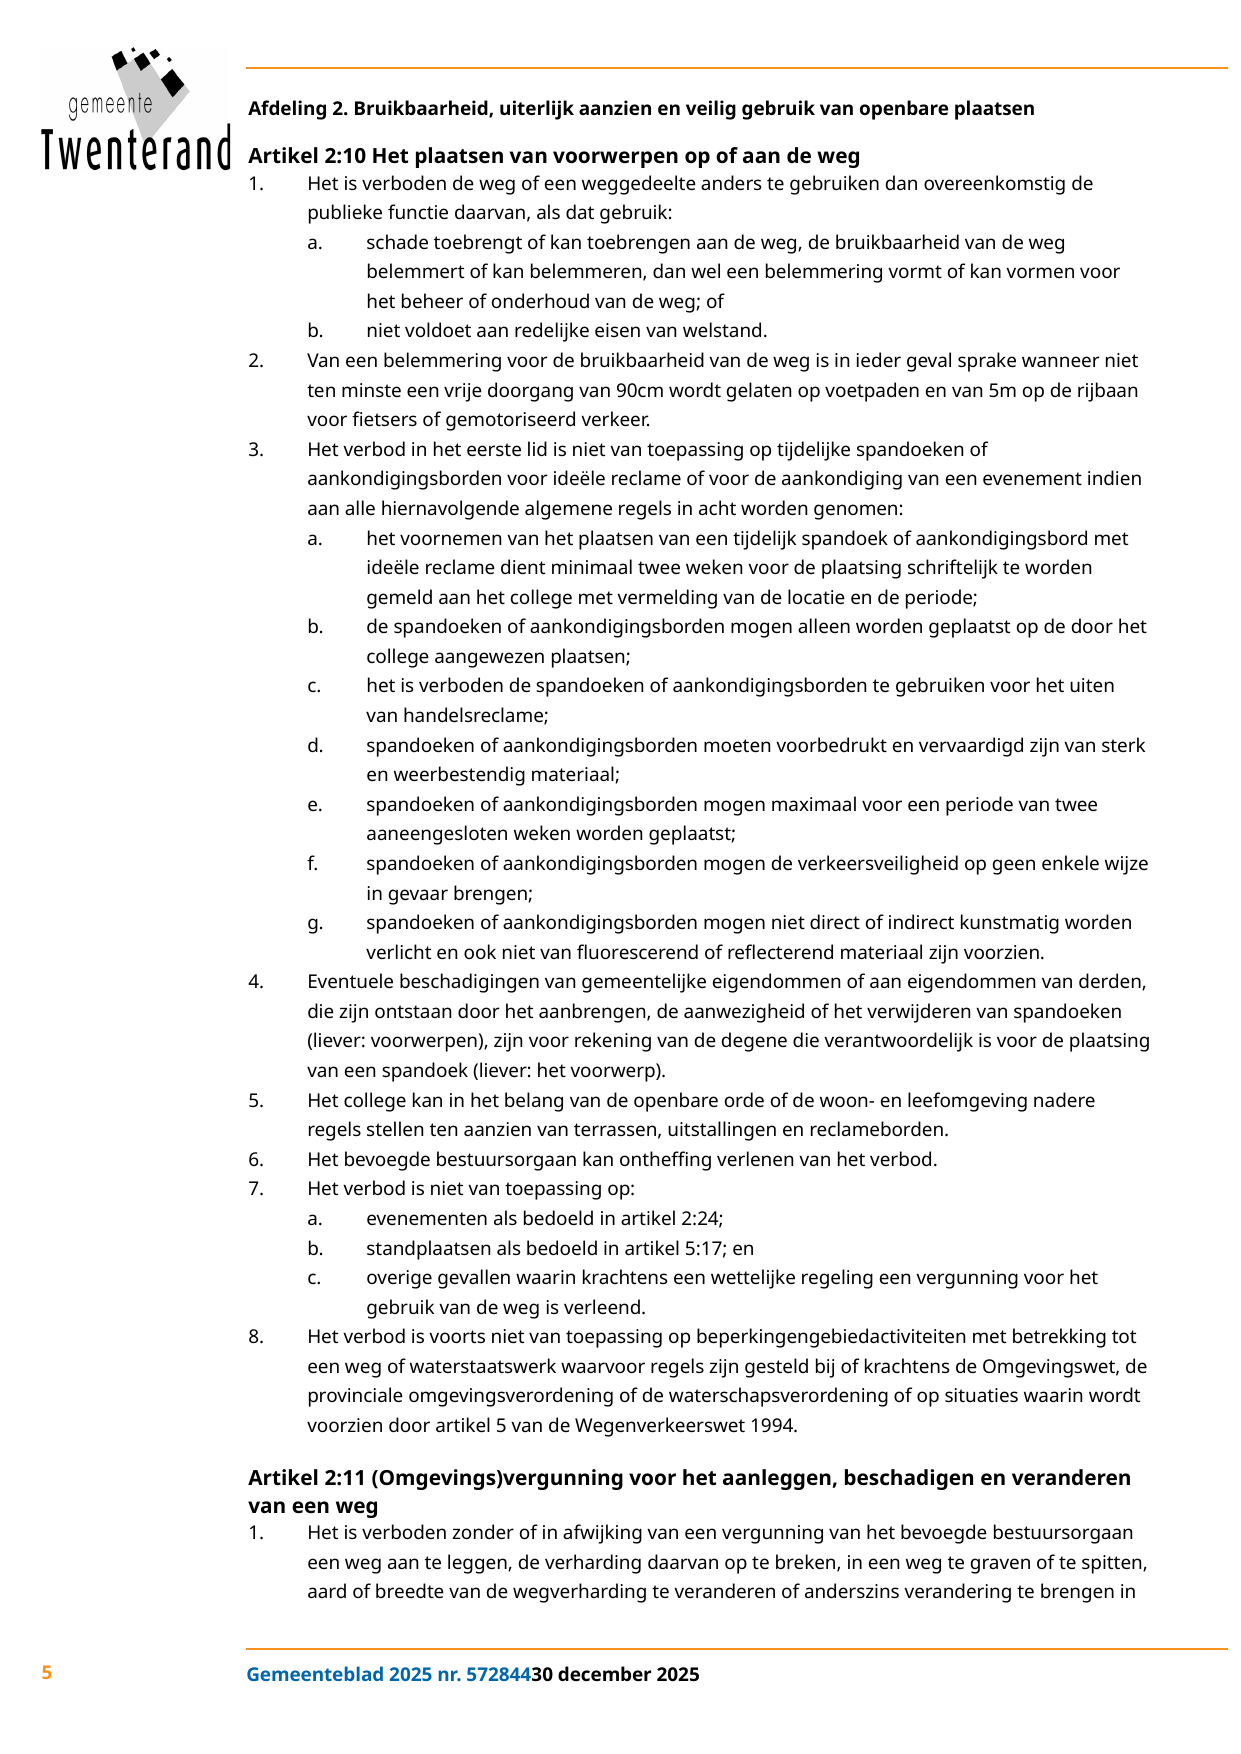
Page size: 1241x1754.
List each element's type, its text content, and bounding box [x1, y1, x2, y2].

list standplaatsen als bedoeld in artikel 5:17; en [307, 1235, 1152, 1261]
list Het is verboden zonder of in afwijking van een vergunning van het bevoegde bestuursorgaan een weg aan te leggen, de verharding daarvan op te breken, in een weg te graven of te spitten, aard of breedte van de wegverharding te veranderen of anderszins verandering te brengen in [248, 1519, 1152, 1604]
list Het is verboden de weg of een weggedeelte anders te gebruiken dan overeenkomstig de publieke functie daarvan, als dat gebruik: [248, 170, 1152, 225]
list Het verbod is niet van toepassing op: [248, 1176, 1152, 1201]
list evenementen als bedoeld in artikel 2:24; [307, 1205, 1152, 1231]
text Afdeling 2. Bruikbaarheid, uiterlijk aanzien en veilig gebruik van openbare plaatsen [248, 95, 1152, 121]
text Artikel 2:11 (Omgevings)vergunning voor het aanleggen, beschadigen en veranderen van een weg [248, 1463, 1152, 1519]
list de spandoeken of aankondigingsborden mogen alleen worden geplaatst op de door het college aangewezen plaatsen; [307, 613, 1152, 669]
list Het verbod is voorts niet van toepassing op beperkingengebiedactiviteiten met betrekking tot een weg of waterstaatswerk waarvoor regels zijn gesteld bij of krachtens de Omgevingswet, de provinciale omgevingsverordening of de waterschapsverordening of op situaties waarin wordt voorzien door artikel 5 van de Wegenverkeerswet 1994. [248, 1323, 1152, 1438]
list Het verbod in het eerste lid is niet van toepassing op tijdelijke spandoeken of aankondigingsborden voor ideële reclame of voor de aankondiging van een evenement indien aan alle hiernavolgende algemene regels in acht worden genomen: [248, 436, 1152, 521]
list het is verboden de spandoeken of aankondigingsborden te gebruiken voor het uiten van handelsreclame; [307, 673, 1152, 728]
list Eventuele beschadigingen van gemeentelijke eigendommen of aan eigendommen van derden, die zijn ontstaan door het aanbrengen, de aanwezigheid of het verwijderen van spandoeken (liever: voorwerpen), zijn voor rekening van de degene die verantwoordelijk is voor de plaatsing van een spandoek (liever: het voorwerp). [248, 968, 1152, 1083]
list Het bevoegde bestuursorgaan kan ontheffing verlenen van het verbod. [248, 1146, 1152, 1172]
list spandoeken of aankondigingsborden mogen niet direct of indirect kunstmatig worden verlicht en ook niet van fluorescerend of reflecterend materiaal zijn voorzien. [307, 909, 1152, 965]
list schade toebrengt of kan toebrengen aan de weg, de bruikbaarheid van de weg belemmert of kan belemmeren, dan wel een belemmering vormt of kan vormen voor het beheer of onderhoud van de weg; of [307, 229, 1152, 314]
list niet voldoet aan redelijke eisen van welstand. [307, 318, 1152, 343]
text Artikel 2:10 Het plaatsen van voorwerpen op of aan de weg [248, 141, 1152, 170]
list overige gevallen waarin krachtens een wettelijke regeling een vergunning voor het gebruik van de weg is verleend. [307, 1264, 1152, 1320]
list Het college kan in het belang van de openbare orde of de woon- en leefomgeving nadere regels stellen ten aanzien van terrassen, uitstallingen en reclameborden. [248, 1087, 1152, 1142]
picture [41, 47, 231, 172]
list spandoeken of aankondigingsborden mogen maximaal voor een periode van twee aaneengesloten weken worden geplaatst; [307, 791, 1152, 846]
list Van een belemmering voor de bruikbaarheid van de weg is in ieder geval sprake wanneer niet ten minste een vrije doorgang van 90cm wordt gelaten op voetpaden en van 5m op de rijbaan voor fietsers of gemotoriseerd verkeer. [248, 347, 1152, 432]
list spandoeken of aankondigingsborden mogen de verkeersveiligheid op geen enkele wijze in gevaar brengen; [307, 850, 1152, 906]
list het voornemen van het plaatsen van een tijdelijk spandoek of aankondigingsbord met ideële reclame dient minimaal twee weken voor de plaatsing schriftelijk te worden gemeld aan het college met vermelding van de locatie en de periode; [307, 525, 1152, 610]
list spandoeken of aankondigingsborden moeten voorbedrukt en vervaardigd zijn van sterk en weerbestendig materiaal; [307, 732, 1152, 787]
